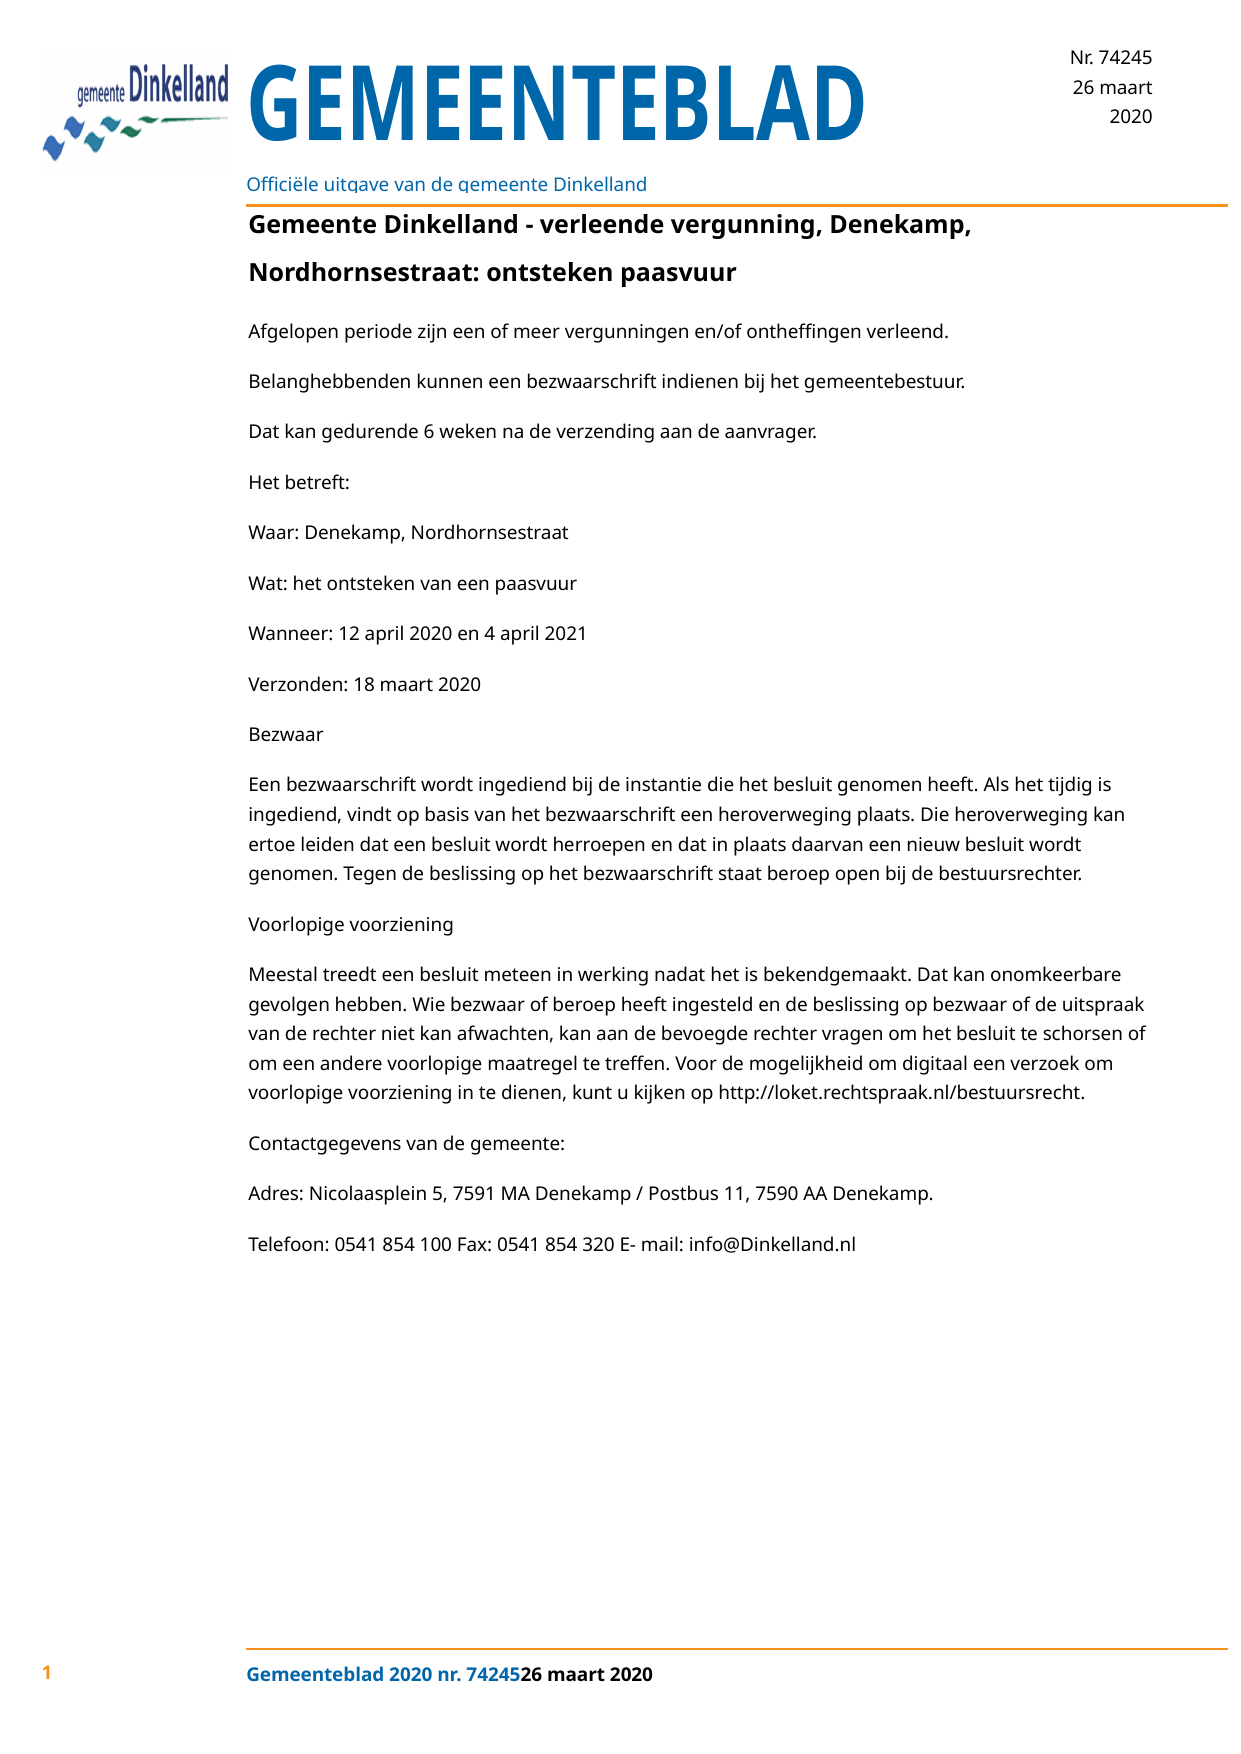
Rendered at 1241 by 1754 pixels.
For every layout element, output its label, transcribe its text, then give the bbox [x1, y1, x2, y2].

text Een bezwaarschrift wordt ingediend bij de instantie die het besluit genomen heeft. Als het tijdig is ingediend, vindt op basis van het bezwaarschrift een heroverweging plaats. Die heroverweging kan ertoe leiden dat een besluit wordt herroepen en dat in plaats daarvan een nieuw besluit wordt genomen. Tegen de beslissing op het bezwaarschrift staat beroep open bij de bestuursrechter. [248, 772, 1152, 886]
picture [41, 47, 231, 172]
text Waar: Denekamp, Nordhornsestraat [248, 519, 1152, 545]
text Adres: Nicolaasplein 5, 7591 MA Denekamp / Postbus 11, 7590 AA Denekamp. [248, 1180, 1152, 1206]
text Bezwaar [248, 721, 1152, 747]
text Wat: het ontsteken van een paasvuur [248, 570, 1152, 596]
text Gemeente Dinkelland - verleende vergunning, Denekamp, Nordhornsestraat: ontsteken paasvuur [248, 207, 1152, 288]
text Belanghebbenden kunnen een bezwaarschrift indienen bij het gemeentebestuur. [248, 368, 1152, 394]
text Het betreft: [248, 469, 1152, 495]
text Meestal treedt een besluit meteen in werking nadat het is bekendgemaakt. Dat kan onomkeerbare gevolgen hebben. Wie bezwaar of beroep heeft ingesteld en de beslissing op bezwaar of de uitspraak van de rechter niet kan afwachten, kan aan de bevoegde rechter vragen om het besluit te schorsen of om een andere voorlopige maatregel te treffen. Voor de mogelijkheid om digitaal een verzoek om voorlopige voorziening in te dienen, kunt u kijken op http://loket.rechtspraak.nl/bestuursrecht. [248, 961, 1152, 1105]
text Dat kan gedurende 6 weken na de verzending aan de aanvrager. [248, 419, 1152, 444]
text Verzonden: 18 maart 2020 [248, 671, 1152, 697]
text Afgelopen periode zijn een of meer vergunningen en/of ontheffingen verleend. [248, 318, 1152, 344]
text Wanneer: 12 april 2020 en 4 april 2021 [248, 620, 1152, 646]
text Telefoon: 0541 854 100 Fax: 0541 854 320 E- mail: info@Dinkelland.nl [248, 1231, 1152, 1257]
text Contactgegevens van de gemeente: [248, 1130, 1152, 1156]
text Voorlopige voorziening [248, 911, 1152, 937]
